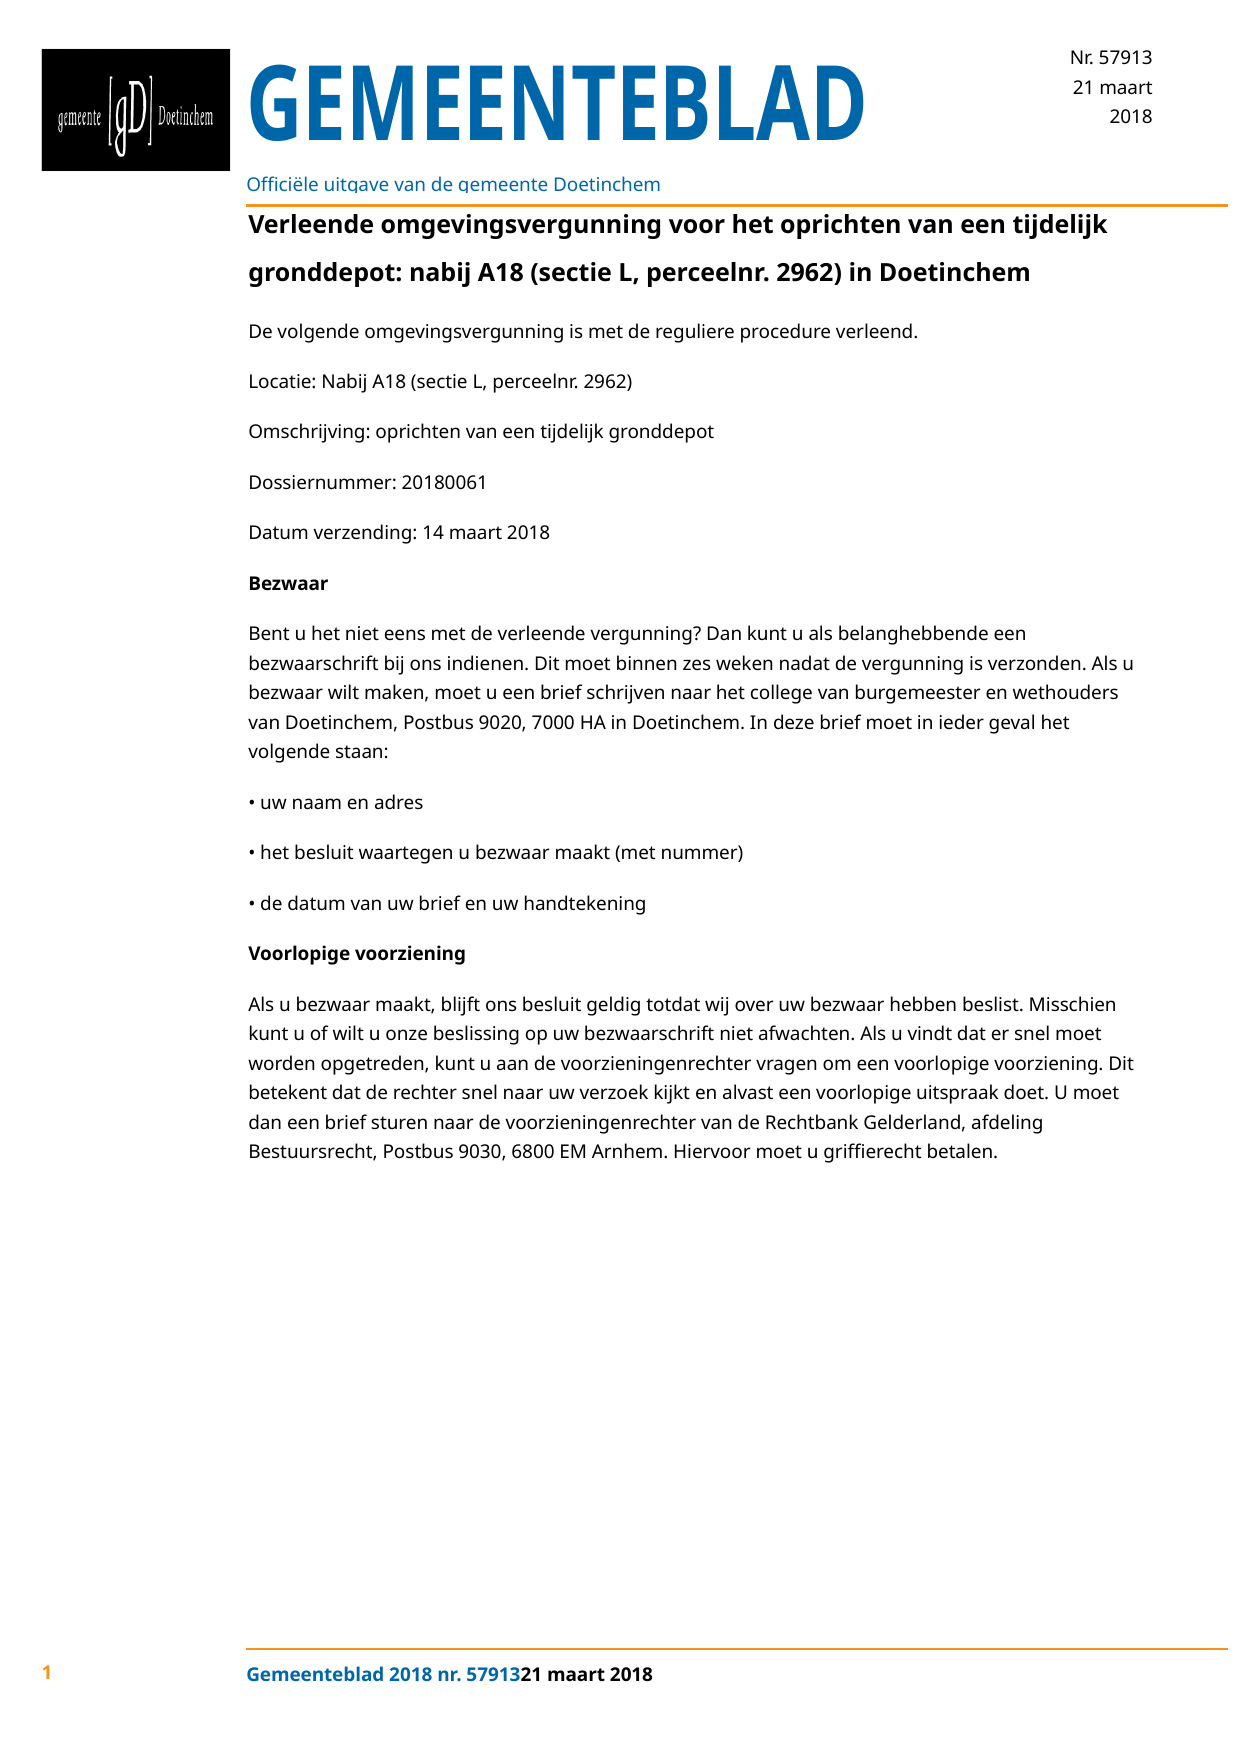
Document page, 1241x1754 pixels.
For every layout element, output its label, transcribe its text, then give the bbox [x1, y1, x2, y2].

text Datum verzending: 14 maart 2018 [248, 519, 1152, 545]
text Bent u het niet eens met de verleende vergunning? Dan kunt u als belanghebbende een bezwaarschrift bij ons indienen. Dit moet binnen zes weken nadat de vergunning is verzonden. Als u bezwaar wilt maken, moet u een brief schrijven naar het college van burgemeester en wethouders van Doetinchem, Postbus 9020, 7000 HA in Doetinchem. In deze brief moet in ieder geval het volgende staan: [248, 620, 1152, 764]
text • uw naam en adres [248, 789, 1152, 815]
text Locatie: Nabij A18 (sectie L, perceelnr. 2962) [248, 368, 1152, 394]
picture [41, 47, 231, 172]
text Als u bezwaar maakt, blijft ons besluit geldig totdat wij over uw bezwaar hebben beslist. Misschien kunt u of wilt u onze beslissing op uw bezwaarschrift niet afwachten. Als u vindt dat er snel moet worden opgetreden, kunt u aan de voorzieningenrechter vragen om een voorlopige voorziening. Dit betekent dat de rechter snel naar uw verzoek kijkt en alvast een voorlopige uitspraak doet. U moet dan een brief sturen naar de voorzieningenrechter van de Rechtbank Gelderland, afdeling Bestuursrecht, Postbus 9030, 6800 EM Arnhem. Hiervoor moet u griffierecht betalen. [248, 991, 1152, 1164]
text • de datum van uw brief en uw handtekening [248, 890, 1152, 916]
text Bezwaar [248, 570, 1152, 596]
text Dossiernummer: 20180061 [248, 469, 1152, 495]
text Omschrijving: oprichten van een tijdelijk gronddepot [248, 419, 1152, 444]
text De volgende omgevingsvergunning is met de reguliere procedure verleend. [248, 318, 1152, 344]
text Voorlopige voorziening [248, 940, 1152, 966]
text • het besluit waartegen u bezwaar maakt (met nummer) [248, 839, 1152, 865]
text Verleende omgevingsvergunning voor het oprichten van een tijdelijk gronddepot: nabij A18 (sectie L, perceelnr. 2962) in Doetinchem [248, 207, 1152, 288]
